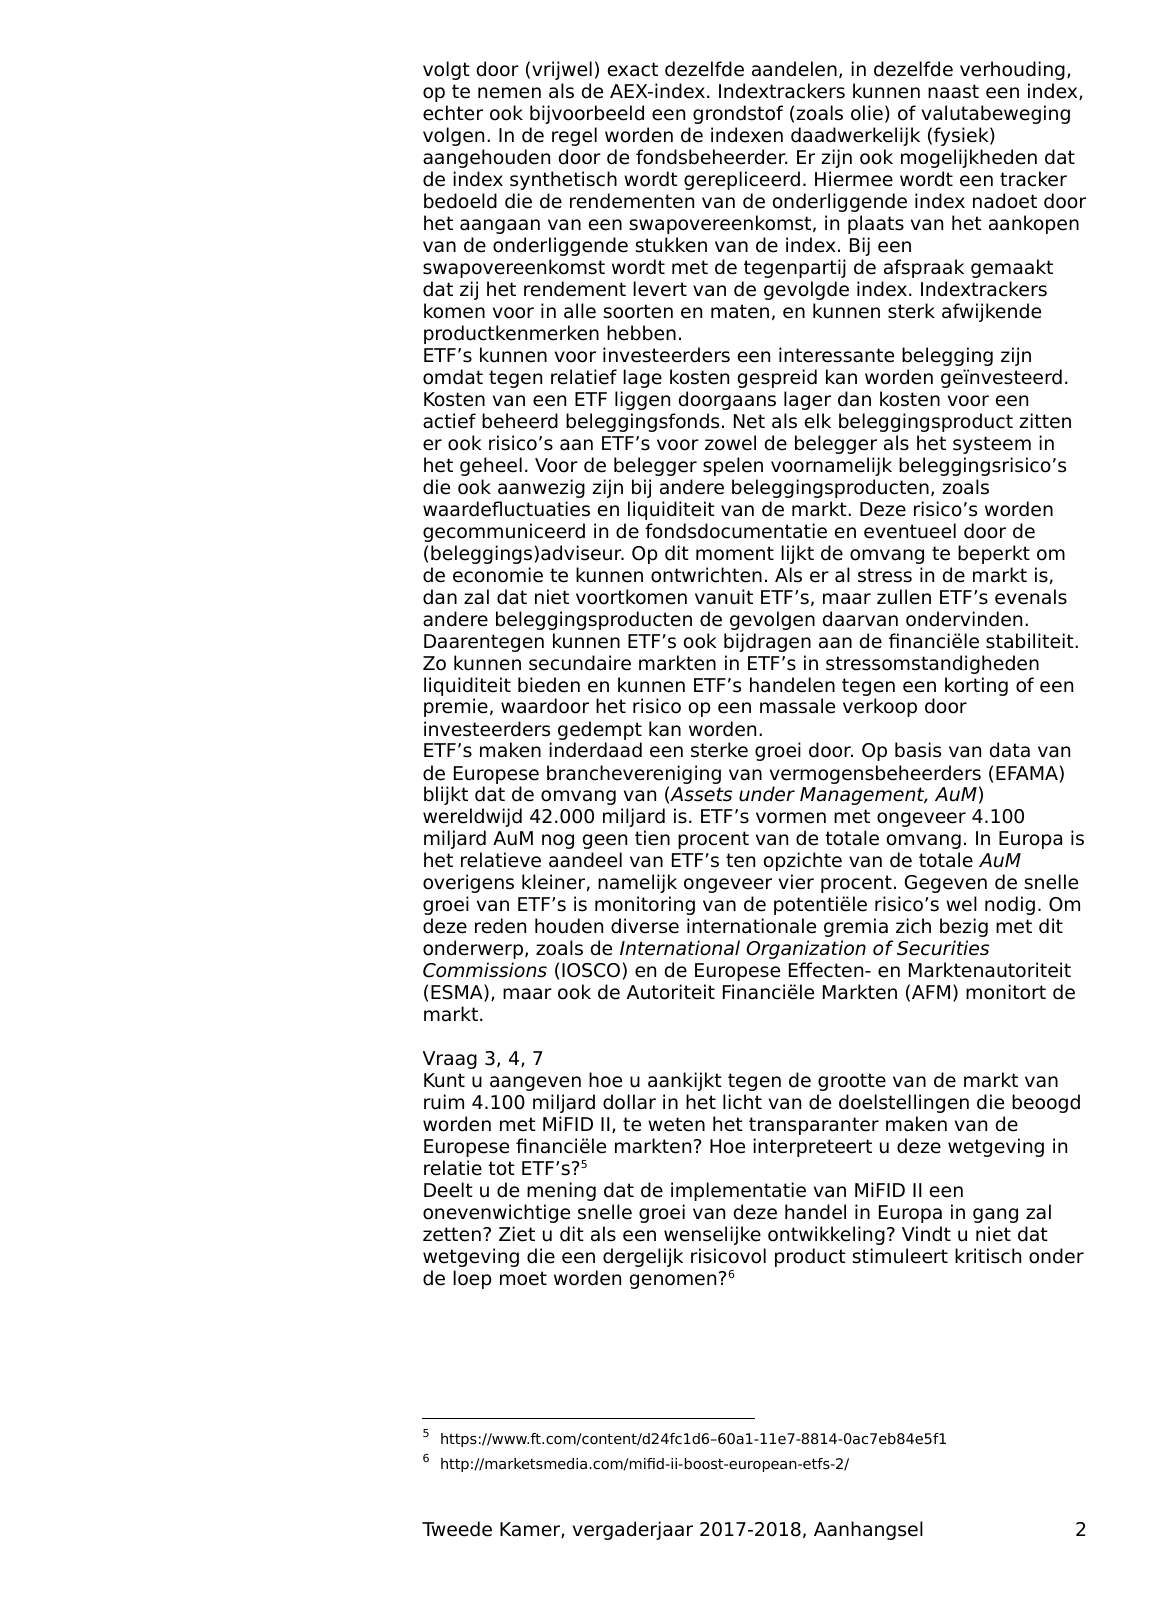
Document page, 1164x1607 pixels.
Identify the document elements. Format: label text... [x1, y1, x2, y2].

text http://marketsmedia.com/mifid-ii-boost-european-etfs-2/ [422, 1452, 1087, 1474]
text Deelt u de mening dat de implementatie van MiFID II een onevenwichtige snelle groei van deze handel in Europa in gang zal zetten? Ziet u dit als een wenselijke ontwikkeling? Vindt u niet dat wetgeving die een dergelijk risicovol product stimuleert kritisch onder de loep moet worden genomen? [422, 1180, 1087, 1290]
text ETF’s maken inderdaad een sterke groei door. Op basis van data van de Europese branchevereniging van vermogensbeheerders (EFAMA) blijkt dat de omvang van (Assets under Management, AuM) wereldwijd 42.000 miljard is. ETF’s vormen met ongeveer 4.100 miljard AuM nog geen tien procent van de totale omvang. In Europa is het relatieve aandeel van ETF’s ten opzichte van de totale AuM overigens kleiner, namelijk ongeveer vier procent. Gegeven de snelle groei van ETF’s is monitoring van de potentiële risico’s wel nodig. Om deze reden houden diverse internationale gremia zich bezig met dit onderwerp, zoals de International Organization of Securities Commissions (IOSCO) en de Europese Effecten- en Marktenautoriteit (ESMA), maar ook de Autoriteit Financiële Markten (AFM) monitort de markt. [422, 740, 1087, 1026]
text volgt door (vrijwel) exact dezelfde aandelen, in dezelfde verhouding, op te nemen als de AEX-index. Indextrackers kunnen naast een index, echter ook bijvoorbeeld een grondstof (zoals olie) of valutabeweging volgen. In de regel worden de indexen daadwerkelijk (fysiek) aangehouden door de fondsbeheerder. Er zijn ook mogelijkheden dat de index synthetisch wordt gerepliceerd. Hiermee wordt een tracker bedoeld die de rendementen van de onderliggende index nadoet door het aangaan van een swapovereenkomst, in plaats van het aankopen van de onderliggende stukken van de index. Bij een swapovereenkomst wordt met de tegenpartij de afspraak gemaakt dat zij het rendement levert van de gevolgde index. Indextrackers komen voor in alle soorten en maten, en kunnen sterk afwijkende productkenmerken hebben. [422, 59, 1087, 345]
text ETF’s kunnen voor investeerders een interessante belegging zijn omdat tegen relatief lage kosten gespreid kan worden geïnvesteerd. Kosten van een ETF liggen doorgaans lager dan kosten voor een actief beheerd beleggingsfonds. Net als elk beleggingsproduct zitten er ook risico’s aan ETF’s voor zowel de belegger als het systeem in het geheel. Voor de belegger spelen voornamelijk beleggingsrisico’s die ook aanwezig zijn bij andere beleggingsproducten, zoals waardefluctuaties en liquiditeit van de markt. Deze risico’s worden gecommuniceerd in de fondsdocumentatie en eventueel door de (beleggings)adviseur. Op dit moment lijkt de omvang te beperkt om de economie te kunnen ontwrichten. Als er al stress in de markt is, dan zal dat niet voortkomen vanuit ETF’s, maar zullen ETF’s evenals andere beleggingsproducten de gevolgen daarvan ondervinden. Daarentegen kunnen ETF’s ook bijdragen aan de financiële stabiliteit. Zo kunnen secundaire markten in ETF’s in stressomstandigheden liquiditeit bieden en kunnen ETF’s handelen tegen een korting of een premie, waardoor het risico op een massale verkoop door investeerders gedempt kan worden. [422, 345, 1087, 740]
text Vraag 3, 4, 7 [422, 1048, 1087, 1070]
text https://www.ft.com/content/d24fc1d6–60a1-11e7-8814-0ac7eb84e5f1 [422, 1427, 1087, 1449]
text Kunt u aangeven hoe u aankijkt tegen de grootte van de markt van ruim 4.100 miljard dollar in het licht van de doelstellingen die beoogd worden met MiFID II, te weten het transparanter maken van de Europese financiële markten? Hoe interpreteert u deze wetgeving in relatie tot ETF’s? [422, 1070, 1087, 1180]
